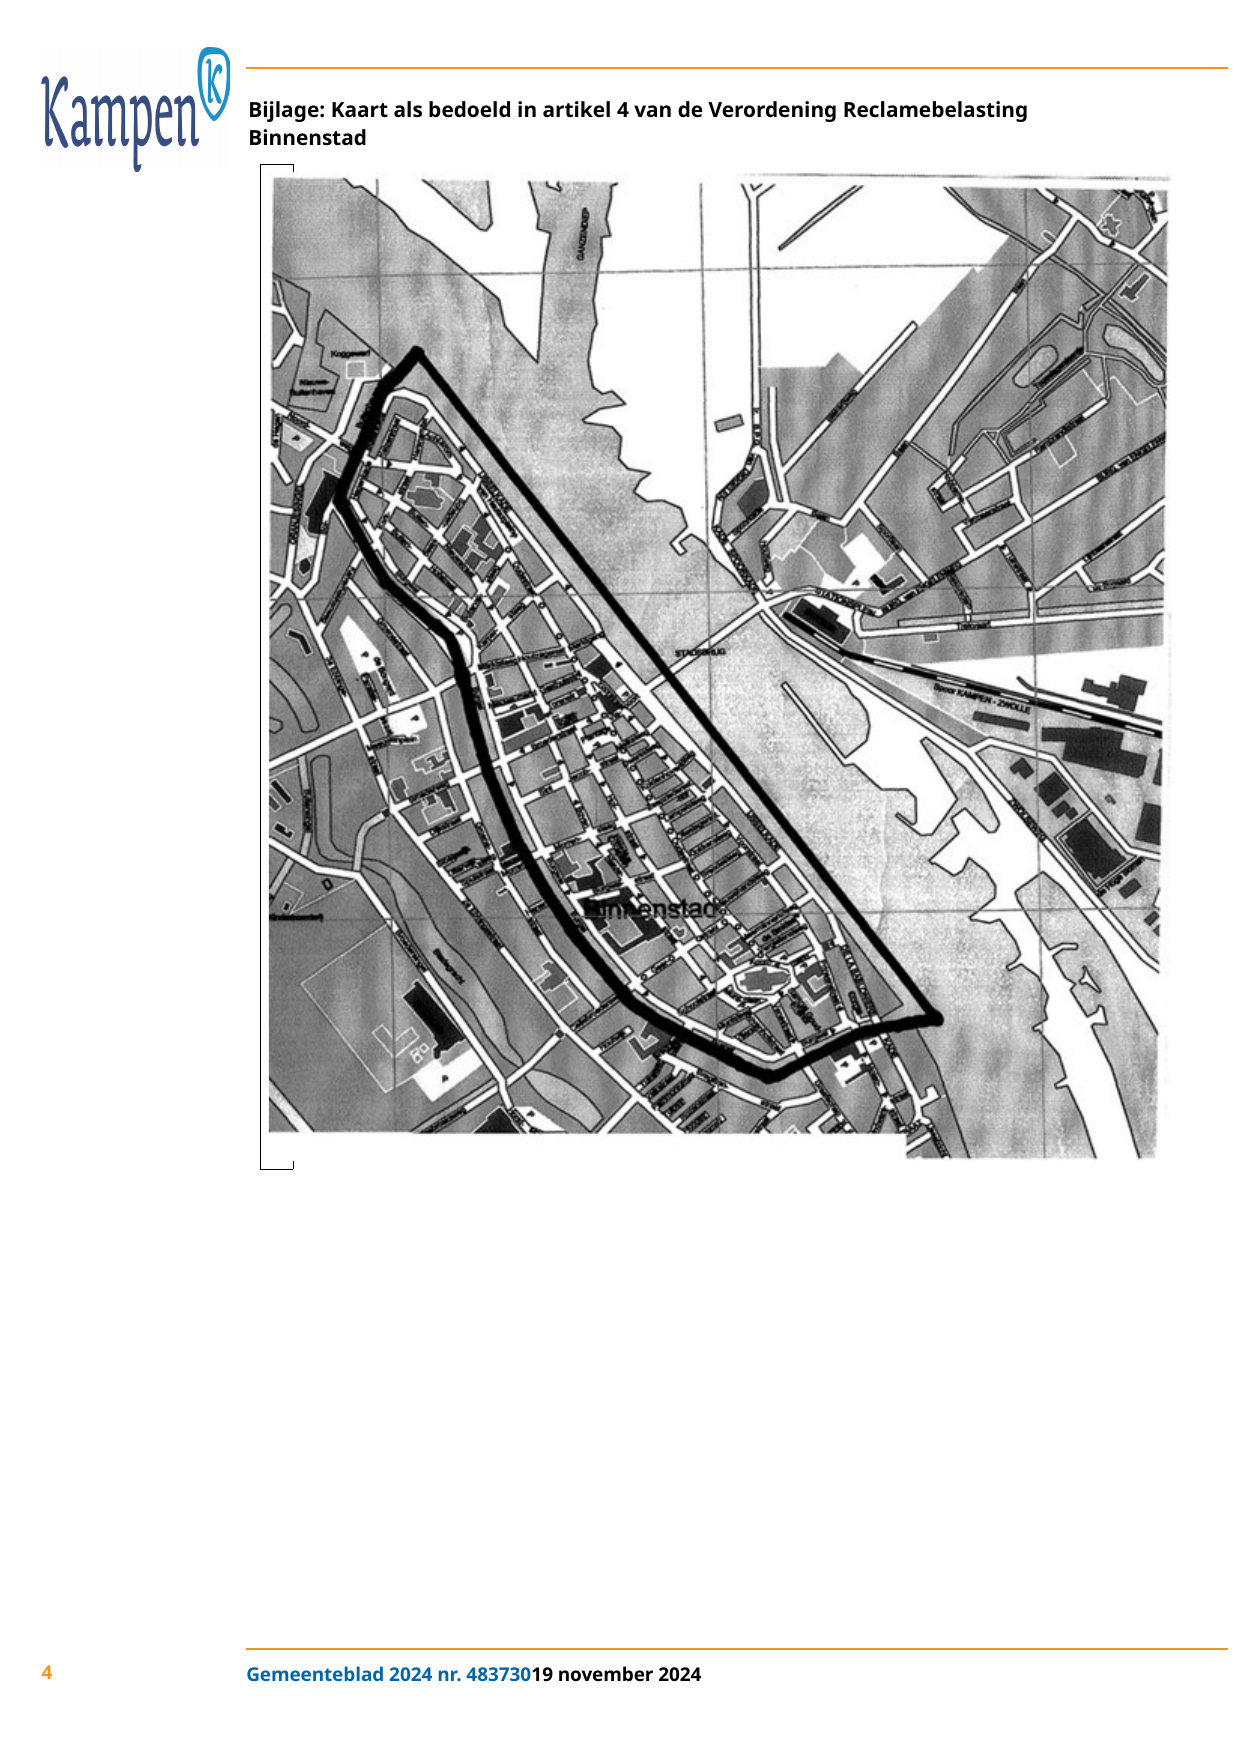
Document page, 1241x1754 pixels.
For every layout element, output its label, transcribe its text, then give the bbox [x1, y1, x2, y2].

picture [268, 172, 1173, 1161]
picture [41, 47, 231, 172]
text Bijlage: Kaart als bedoeld in artikel 4 van de Verordening Reclamebelasting Binnenstad [248, 95, 1152, 152]
